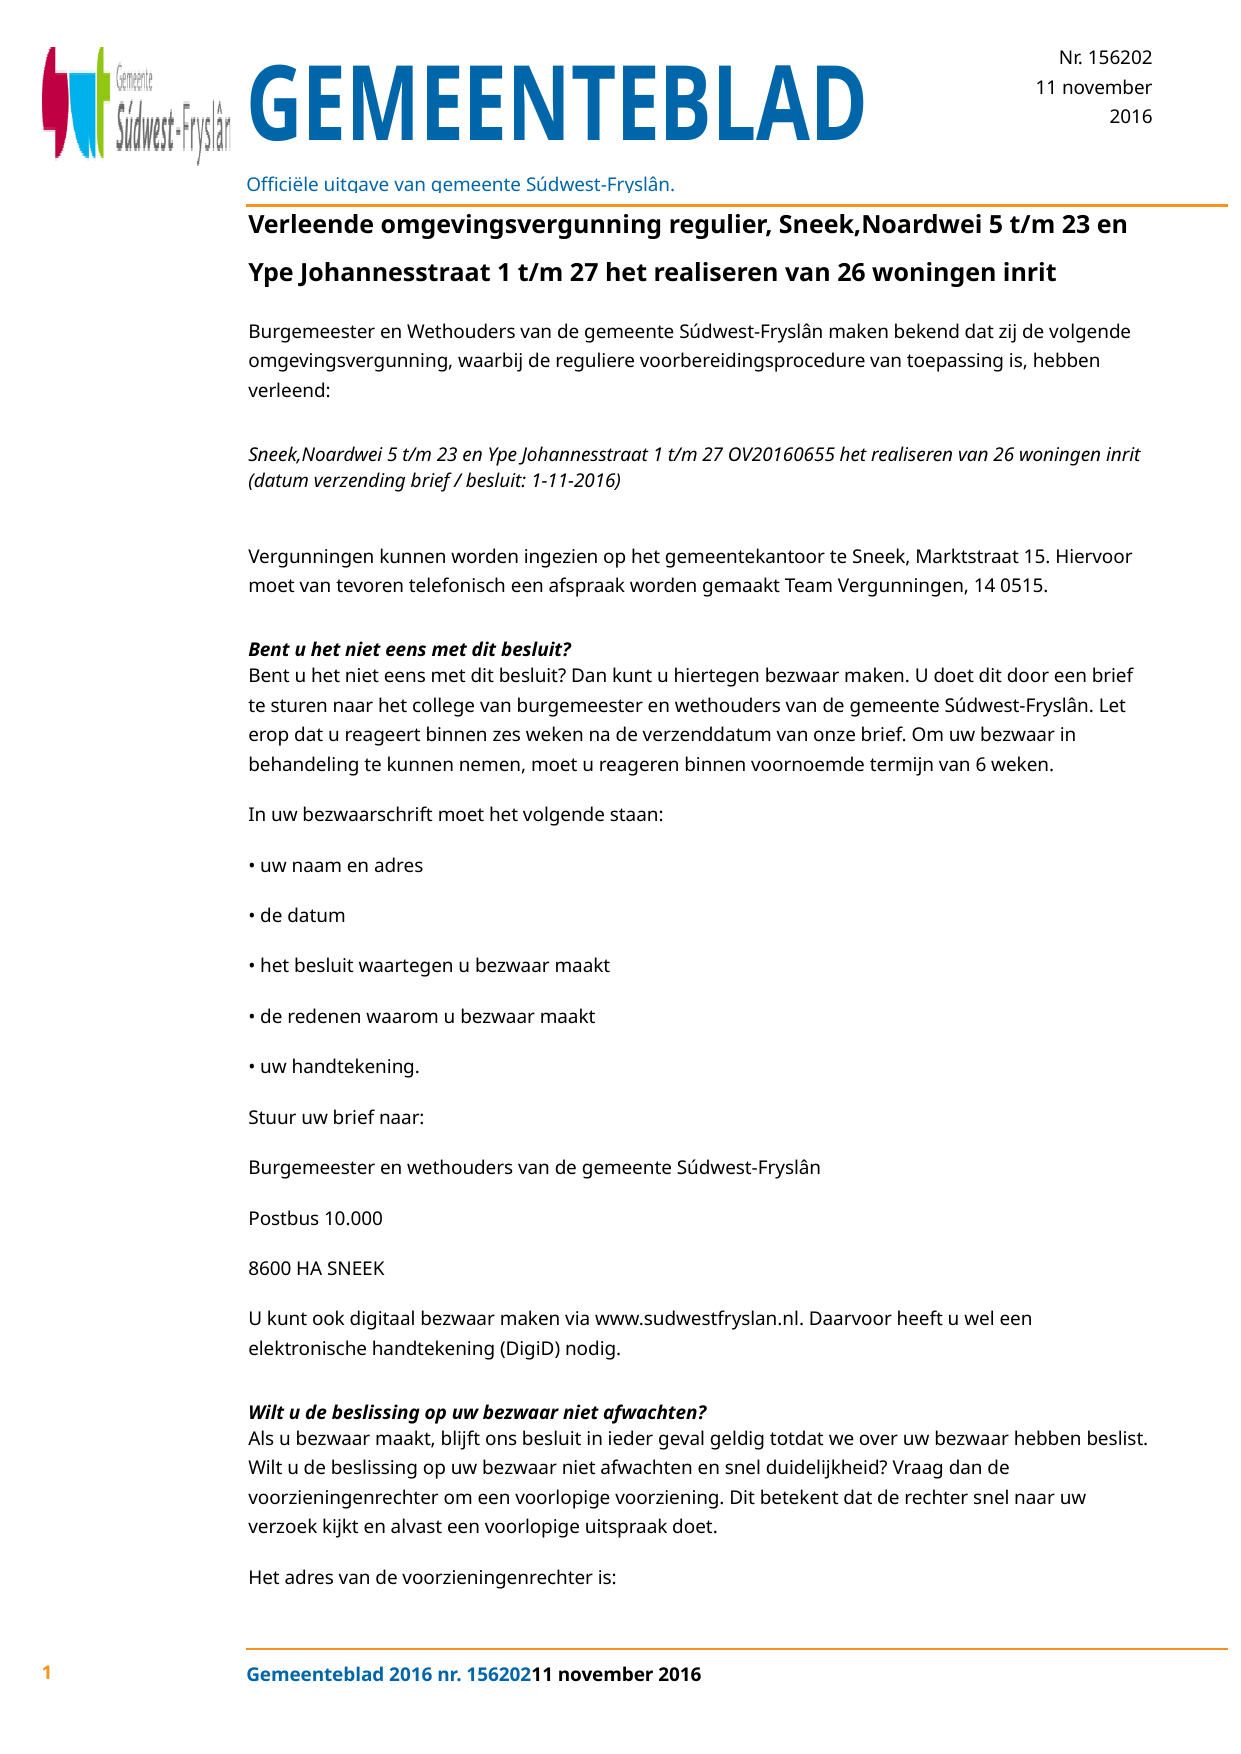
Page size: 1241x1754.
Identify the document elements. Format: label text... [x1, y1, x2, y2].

text In uw bezwaarschrift moet het volgende staan: [248, 801, 1152, 827]
text Als u bezwaar maakt, blijft ons besluit in ieder geval geldig totdat we over uw bezwaar hebben beslist. Wilt u de beslissing op uw bezwaar niet afwachten en snel duidelijkheid? Vraag dan de voorzieningenrechter om een voorlopige voorziening. Dit betekent dat de rechter snel naar uw verzoek kijkt en alvast een voorlopige uitspraak doet. [248, 1425, 1152, 1539]
text • het besluit waartegen u bezwaar maakt [248, 953, 1152, 978]
text U kunt ook digitaal bezwaar maken via www.sudwestfryslan.nl. Daarvoor heeft u wel een elektronische handtekening (DigiD) nodig. [248, 1306, 1152, 1361]
text Bent u het niet eens met dit besluit? Dan kunt u hiertegen bezwaar maken. U doet dit door een brief te sturen naar het college van burgemeester en wethouders van de gemeente Súdwest-Fryslân. Let erop dat u reageert binnen zes weken na de verzenddatum van onze brief. Om uw bezwaar in behandeling te kunnen nemen, moet u reageren binnen voornoemde termijn van 6 weken. [248, 662, 1152, 777]
text Verleende omgevingsvergunning regulier, Sneek,Noardwei 5 t/m 23 en Ype Johannesstraat 1 t/m 27 het realiseren van 26 woningen inrit [248, 207, 1152, 288]
text • de datum [248, 902, 1152, 928]
text Stuur uw brief naar: [248, 1104, 1152, 1129]
text Postbus 10.000 [248, 1205, 1152, 1230]
text • uw naam en adres [248, 852, 1152, 877]
text • de redenen waarom u bezwaar maakt [248, 1003, 1152, 1029]
text Burgemeester en Wethouders van de gemeente Súdwest-Fryslân maken bekend dat zij de volgende omgevingsvergunning, waarbij de reguliere voorbereidingsprocedure van toepassing is, hebben verleend: [248, 318, 1152, 403]
text Het adres van de voorzieningenrechter is: [248, 1564, 1152, 1590]
text 8600 HA SNEEK [248, 1255, 1152, 1281]
text Wilt u de beslissing op uw bezwaar niet afwachten? [248, 1399, 1152, 1425]
text Burgemeester en wethouders van de gemeente Súdwest-Fryslân [248, 1154, 1152, 1180]
text Vergunningen kunnen worden ingezien op het gemeentekantoor te Sneek, Marktstraat 15. Hiervoor moet van tevoren telefonisch een afspraak worden gemaakt Team Vergunningen, 14 0515. [248, 543, 1152, 598]
picture [41, 47, 231, 172]
text Bent u het niet eens met dit besluit? [248, 636, 1152, 662]
text Sneek,Noardwei 5 t/m 23 en Ype Johannesstraat 1 t/m 27 OV20160655 het realiseren van 26 woningen inrit (datum verzending brief / besluit: 1-11-2016) [248, 441, 1152, 492]
text • uw handtekening. [248, 1053, 1152, 1079]
